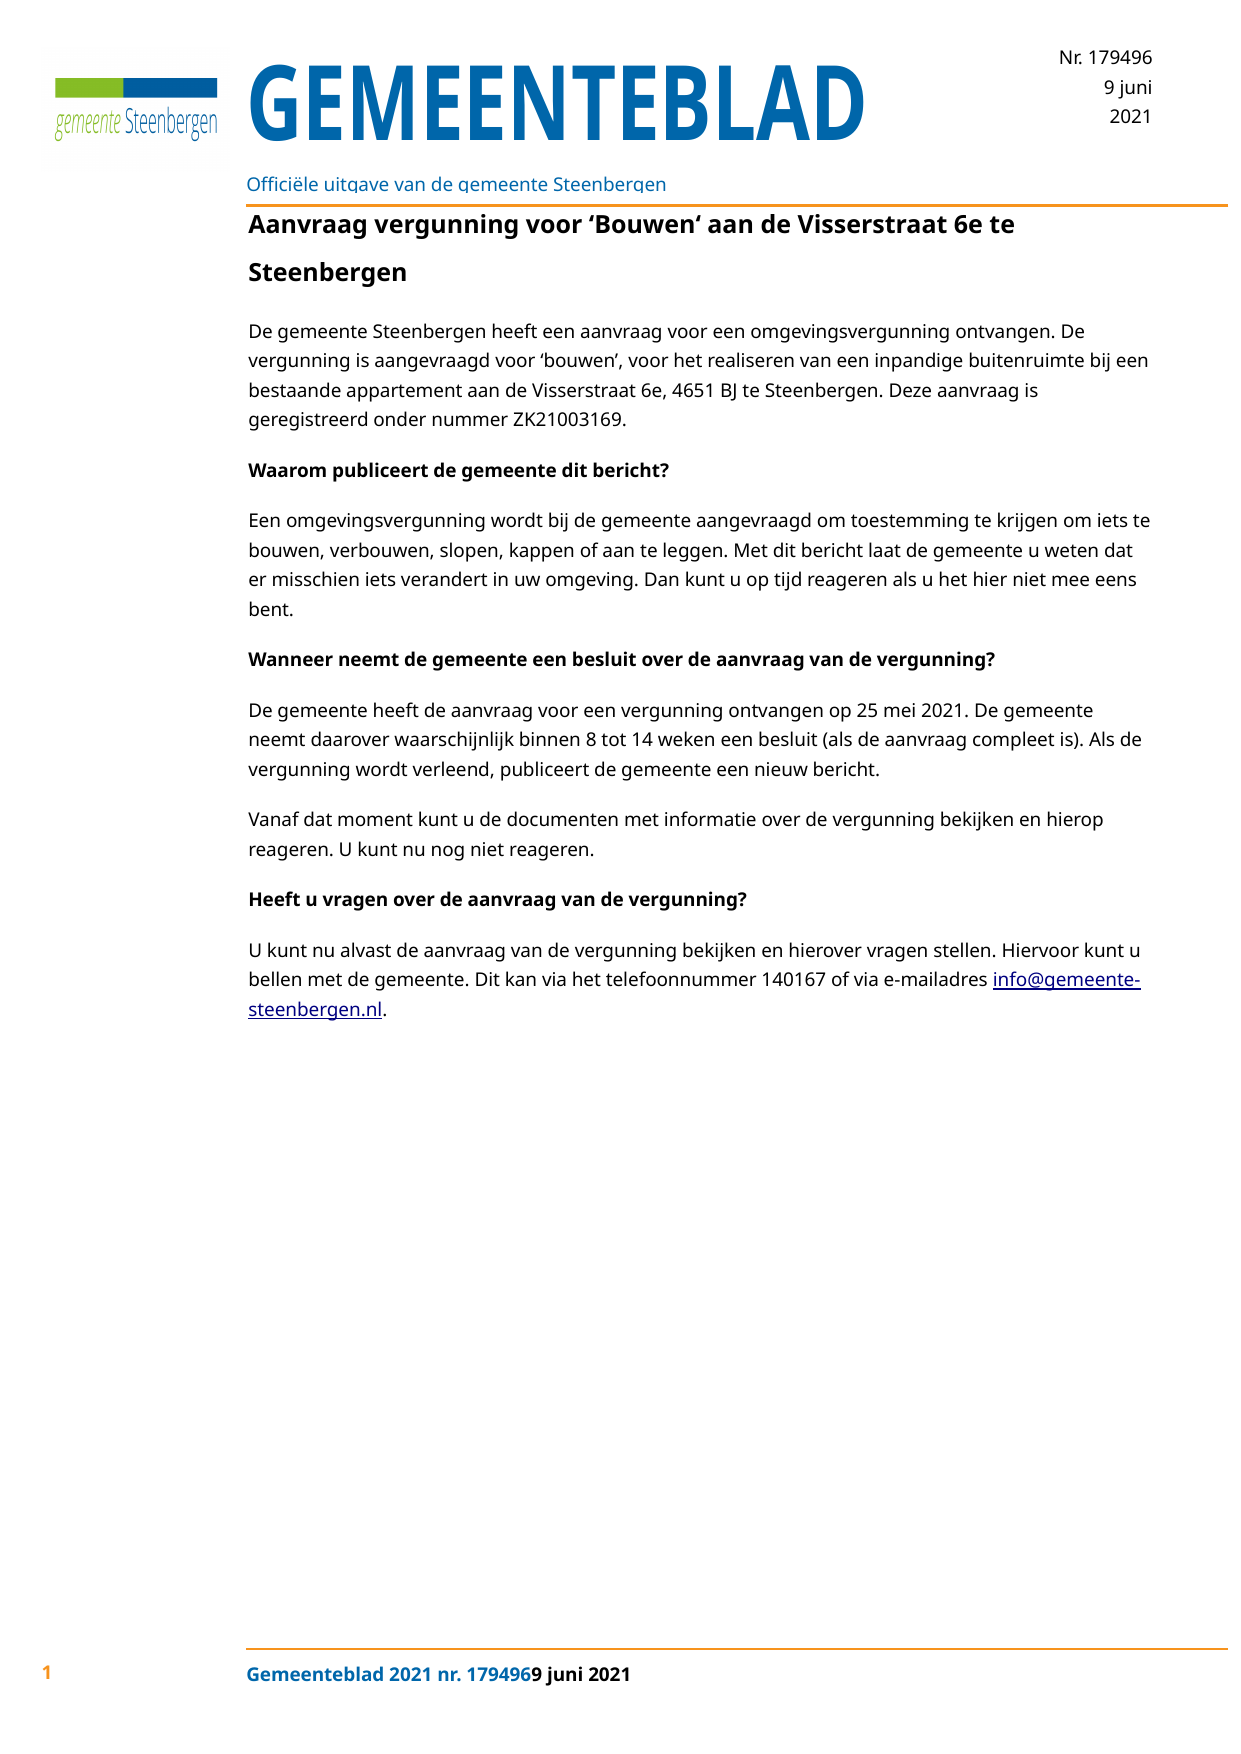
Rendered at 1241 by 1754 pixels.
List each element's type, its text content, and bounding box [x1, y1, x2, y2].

text Aanvraag vergunning voor ‘Bouwen‘ aan de Visserstraat 6e te Steenbergen [248, 207, 1152, 288]
text Een omgevingsvergunning wordt bij de gemeente aangevraagd om toestemming te krijgen om iets te bouwen, verbouwen, slopen, kappen of aan te leggen. Met dit bericht laat de gemeente u weten dat er misschien iets verandert in uw omgeving. Dan kunt u op tijd reageren als u het hier niet mee eens bent. [248, 507, 1152, 622]
text De gemeente heeft de aanvraag voor een vergunning ontvangen op 25 mei 2021. De gemeente neemt daarover waarschijnlijk binnen 8 tot 14 weken een besluit (als de aanvraag compleet is). Als de vergunning wordt verleend, publiceert de gemeente een nieuw bericht. [248, 697, 1152, 782]
text Vanaf dat moment kunt u de documenten met informatie over de vergunning bekijken en hierop reageren. U kunt nu nog niet reageren. [248, 807, 1152, 862]
picture [41, 47, 231, 172]
text Heeft u vragen over de aanvraag van de vergunning? [248, 887, 1152, 912]
text Wanneer neemt de gemeente een besluit over de aanvraag van de vergunning? [248, 647, 1152, 672]
text De gemeente Steenbergen heeft een aanvraag voor een omgevingsvergunning ontvangen. De vergunning is aangevraagd voor ‘bouwen’, voor het realiseren van een inpandige buitenruimte bij een bestaande appartement aan de Visserstraat 6e, 4651 BJ te Steenbergen. Deze aanvraag is geregistreerd onder nummer ZK21003169. [248, 318, 1152, 432]
text Waarom publiceert de gemeente dit bericht? [248, 457, 1152, 483]
text U kunt nu alvast de aanvraag van de vergunning bekijken en hierover vragen stellen. Hiervoor kunt u bellen met de gemeente. Dit kan via het telefoonnummer 140167 of via e-mailadres info@gemeente-steenbergen.nl. [248, 937, 1152, 1022]
